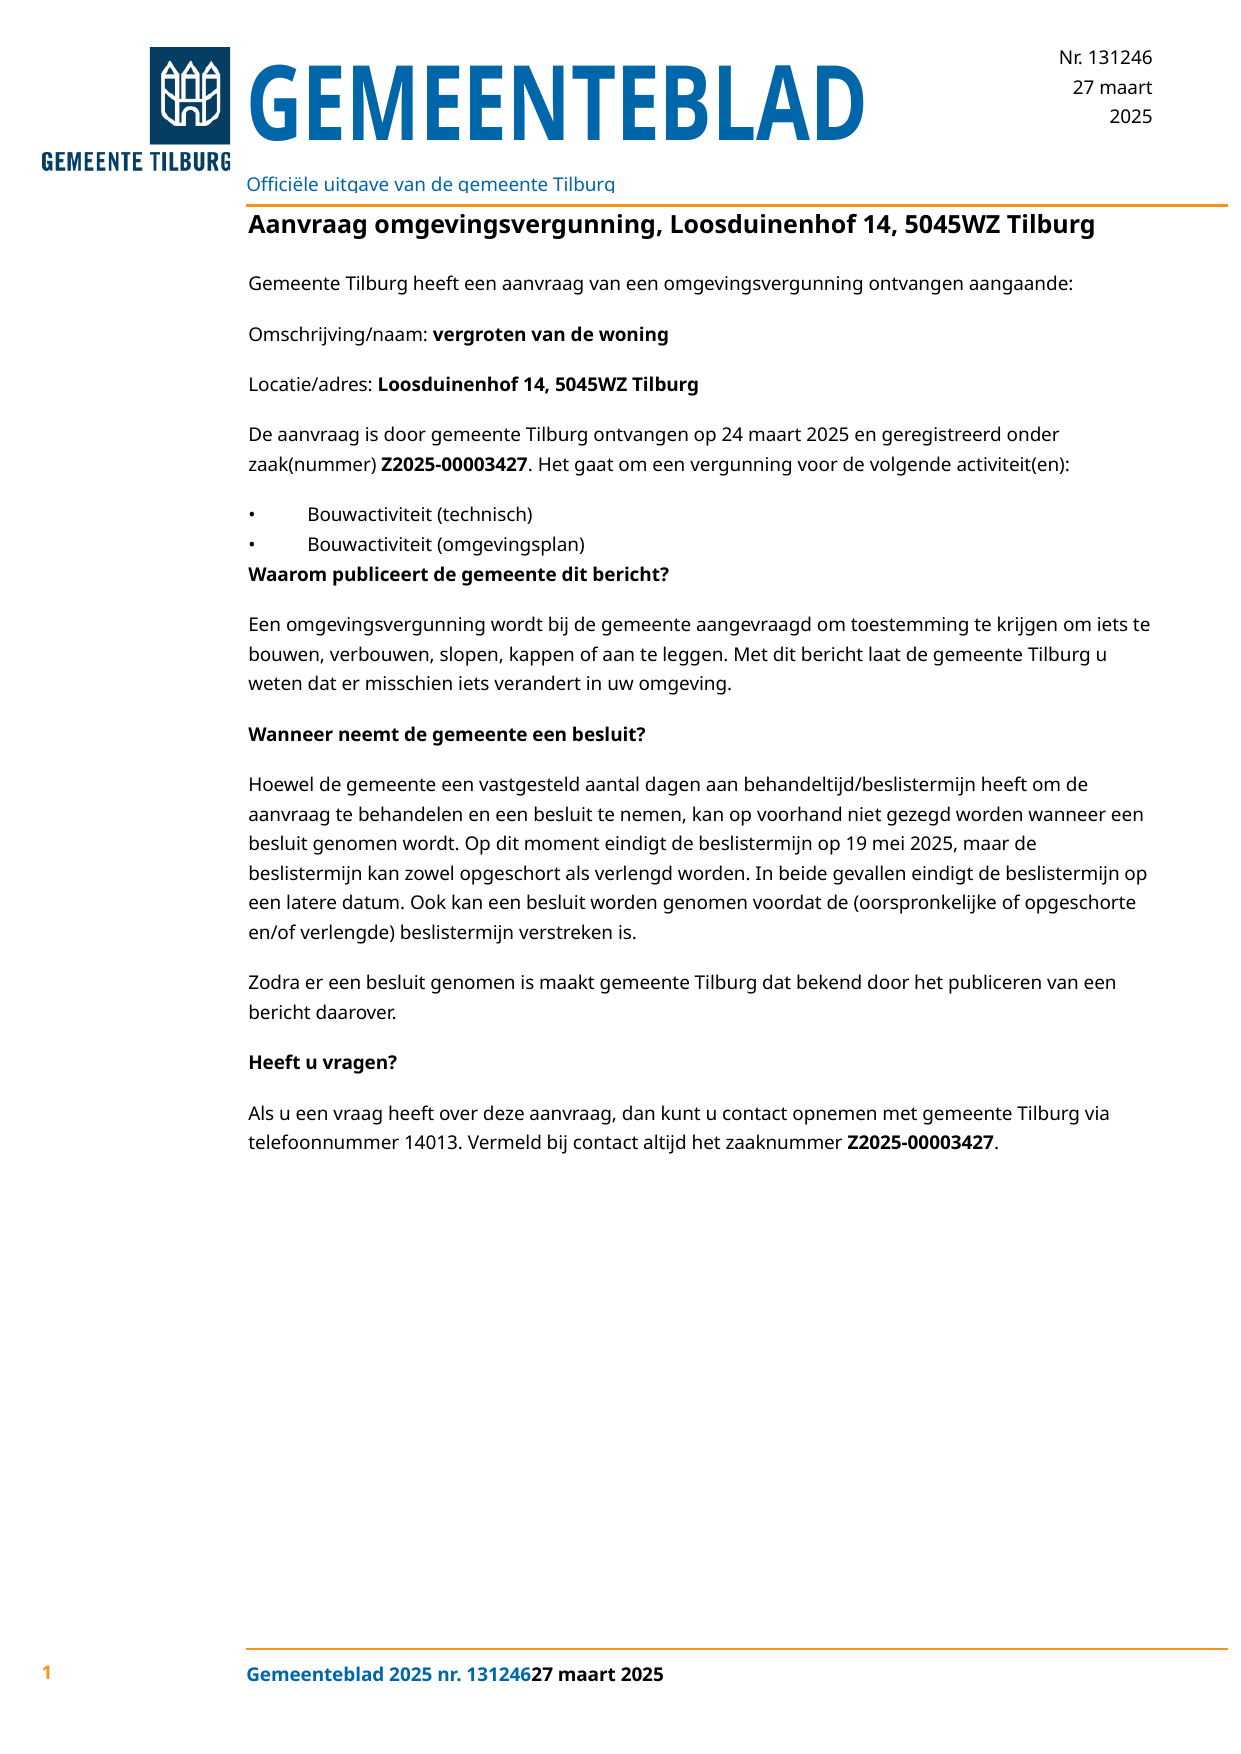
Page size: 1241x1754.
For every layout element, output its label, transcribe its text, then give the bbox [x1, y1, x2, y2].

list Bouwactiviteit (technisch) [248, 502, 1152, 527]
text Omschrijving/naam: vergroten van de woning [248, 321, 1152, 346]
text Als u een vraag heeft over deze aanvraag, dan kunt u contact opnemen met gemeente Tilburg via telefoonnummer 14013. Vermeld bij contact altijd het zaaknummer Z2025-00003427. [248, 1100, 1152, 1155]
list Bouwactiviteit (omgevingsplan) [248, 531, 1152, 557]
text Wanneer neemt de gemeente een besluit? [248, 721, 1152, 746]
picture [41, 47, 231, 172]
text Een omgevingsvergunning wordt bij de gemeente aangevraagd om toestemming te krijgen om iets te bouwen, verbouwen, slopen, kappen of aan te leggen. Met dit bericht laat de gemeente Tilburg u weten dat er misschien iets verandert in uw omgeving. [248, 611, 1152, 696]
text Gemeente Tilburg heeft een aanvraag van een omgevingsvergunning ontvangen aangaande: [248, 270, 1152, 296]
text Heeft u vragen? [248, 1049, 1152, 1075]
text De aanvraag is door gemeente Tilburg ontvangen op 24 maart 2025 en geregistreerd onder zaak(nummer) Z2025-00003427. Het gaat om een vergunning voor de volgende activiteit(en): [248, 422, 1152, 477]
text Hoewel de gemeente een vastgesteld aantal dagen aan behandeltijd/beslistermijn heeft om de aanvraag te behandelen en een besluit te nemen, kan op voorhand niet gezegd worden wanneer een besluit genomen wordt. Op dit moment eindigt de beslistermijn op 19 mei 2025, maar de beslistermijn kan zowel opgeschort als verlengd worden. In beide gevallen eindigt de beslistermijn op een latere datum. Ook kan een besluit worden genomen voordat de (oorspronkelijke of opgeschorte en/of verlengde) beslistermijn verstreken is. [248, 771, 1152, 945]
text Waarom publiceert de gemeente dit bericht? [248, 561, 1152, 586]
text Locatie/adres: Loosduinenhof 14, 5045WZ Tilburg [248, 371, 1152, 397]
text Zodra er een besluit genomen is maakt gemeente Tilburg dat bekend door het publiceren van een bericht daarover. [248, 969, 1152, 1025]
text Aanvraag omgevingsvergunning, Loosduinenhof 14, 5045WZ Tilburg [248, 207, 1152, 241]
